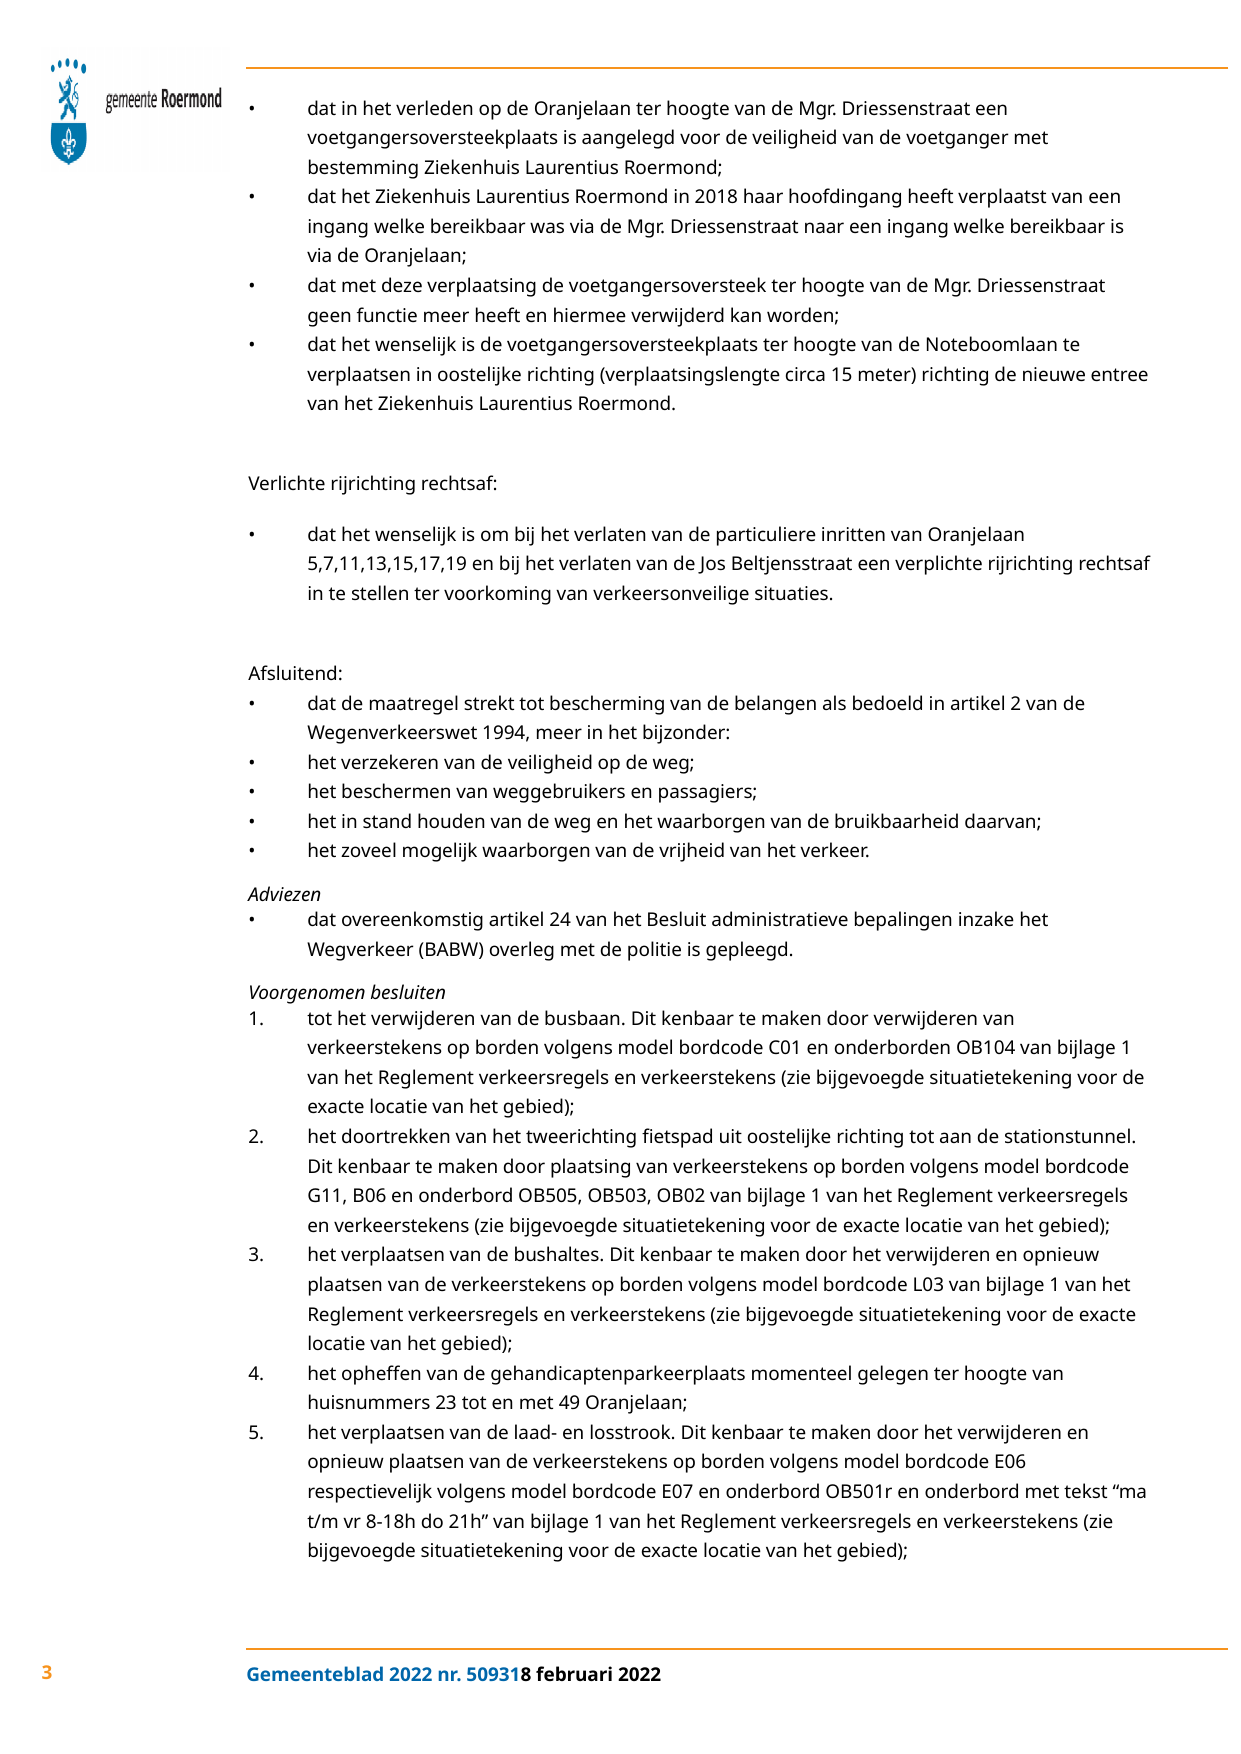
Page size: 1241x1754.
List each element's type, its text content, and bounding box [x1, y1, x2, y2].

text Adviezen [248, 881, 1152, 907]
text Verlichte rijrichting rechtsaf: [248, 471, 1152, 496]
list dat in het verleden op de Oranjelaan ter hoogte van de Mgr. Driessenstraat een voetgangersoversteekplaats is aangelegd voor de veiligheid van de voetganger met bestemming Ziekenhuis Laurentius Roermond; [248, 95, 1152, 180]
list dat de maatregel strekt tot bescherming van de belangen als bedoeld in artikel 2 van de Wegenverkeerswet 1994, meer in het bijzonder: [248, 690, 1152, 745]
text Afsluitend: [248, 660, 1152, 686]
picture [41, 47, 231, 172]
list dat overeenkomstig artikel 24 van het Besluit administratieve bepalingen inzake het Wegverkeer (BABW) overleg met de politie is gepleegd. [248, 907, 1152, 962]
list het doortrekken van het tweerichting fietspad uit oostelijke richting tot aan de stationstunnel. Dit kenbaar te maken door plaatsing van verkeerstekens op borden volgens model bordcode G11, B06 en onderbord OB505, OB503, OB02 van bijlage 1 van het Reglement verkeersregels en verkeerstekens (zie bijgevoegde situatietekening voor de exacte locatie van het gebied); [248, 1123, 1152, 1238]
list het beschermen van weggebruikers en passagiers; [248, 778, 1152, 804]
list dat het wenselijk is de voetgangersoversteekplaats ter hoogte van de Noteboomlaan te verplaatsen in oostelijke richting (verplaatsingslengte circa 15 meter) richting de nieuwe entree van het Ziekenhuis Laurentius Roermond. [248, 331, 1152, 416]
text Voorgenomen besluiten [248, 979, 1152, 1005]
list het opheffen van de gehandicaptenparkeerplaats momenteel gelegen ter hoogte van huisnummers 23 tot en met 49 Oranjelaan; [248, 1360, 1152, 1415]
list het verplaatsen van de laad- en losstrook. Dit kenbaar te maken door het verwijderen en opnieuw plaatsen van de verkeerstekens op borden volgens model bordcode E06 respectievelijk volgens model bordcode E07 en onderbord OB501r en onderbord met tekst “ma t/m vr 8-18h do 21h” van bijlage 1 van het Reglement verkeersregels en verkeerstekens (zie bijgevoegde situatietekening voor de exacte locatie van het gebied); [248, 1419, 1152, 1563]
list het in stand houden van de weg en het waarborgen van de bruikbaarheid daarvan; [248, 808, 1152, 834]
list tot het verwijderen van de busbaan. Dit kenbaar te maken door verwijderen van verkeerstekens op borden volgens model bordcode C01 en onderborden OB104 van bijlage 1 van het Reglement verkeersregels en verkeerstekens (zie bijgevoegde situatietekening voor de exacte locatie van het gebied); [248, 1005, 1152, 1119]
list dat het Ziekenhuis Laurentius Roermond in 2018 haar hoofdingang heeft verplaatst van een ingang welke bereikbaar was via de Mgr. Driessenstraat naar een ingang welke bereikbaar is via de Oranjelaan; [248, 183, 1152, 268]
list dat het wenselijk is om bij het verlaten van de particuliere inritten van Oranjelaan 5,7,11,13,15,17,19 en bij het verlaten van de Jos Beltjensstraat een verplichte rijrichting rechtsaf in te stellen ter voorkoming van verkeersonveilige situaties. [248, 521, 1152, 606]
list dat met deze verplaatsing de voetgangersoversteek ter hoogte van de Mgr. Driessenstraat geen functie meer heeft en hiermee verwijderd kan worden; [248, 272, 1152, 328]
list het zoveel mogelijk waarborgen van de vrijheid van het verkeer. [248, 838, 1152, 863]
list het verplaatsen van de bushaltes. Dit kenbaar te maken door het verwijderen en opnieuw plaatsen van de verkeerstekens op borden volgens model bordcode L03 van bijlage 1 van het Reglement verkeersregels en verkeerstekens (zie bijgevoegde situatietekening voor de exacte locatie van het gebied); [248, 1242, 1152, 1356]
list het verzekeren van de veiligheid op de weg; [248, 749, 1152, 775]
